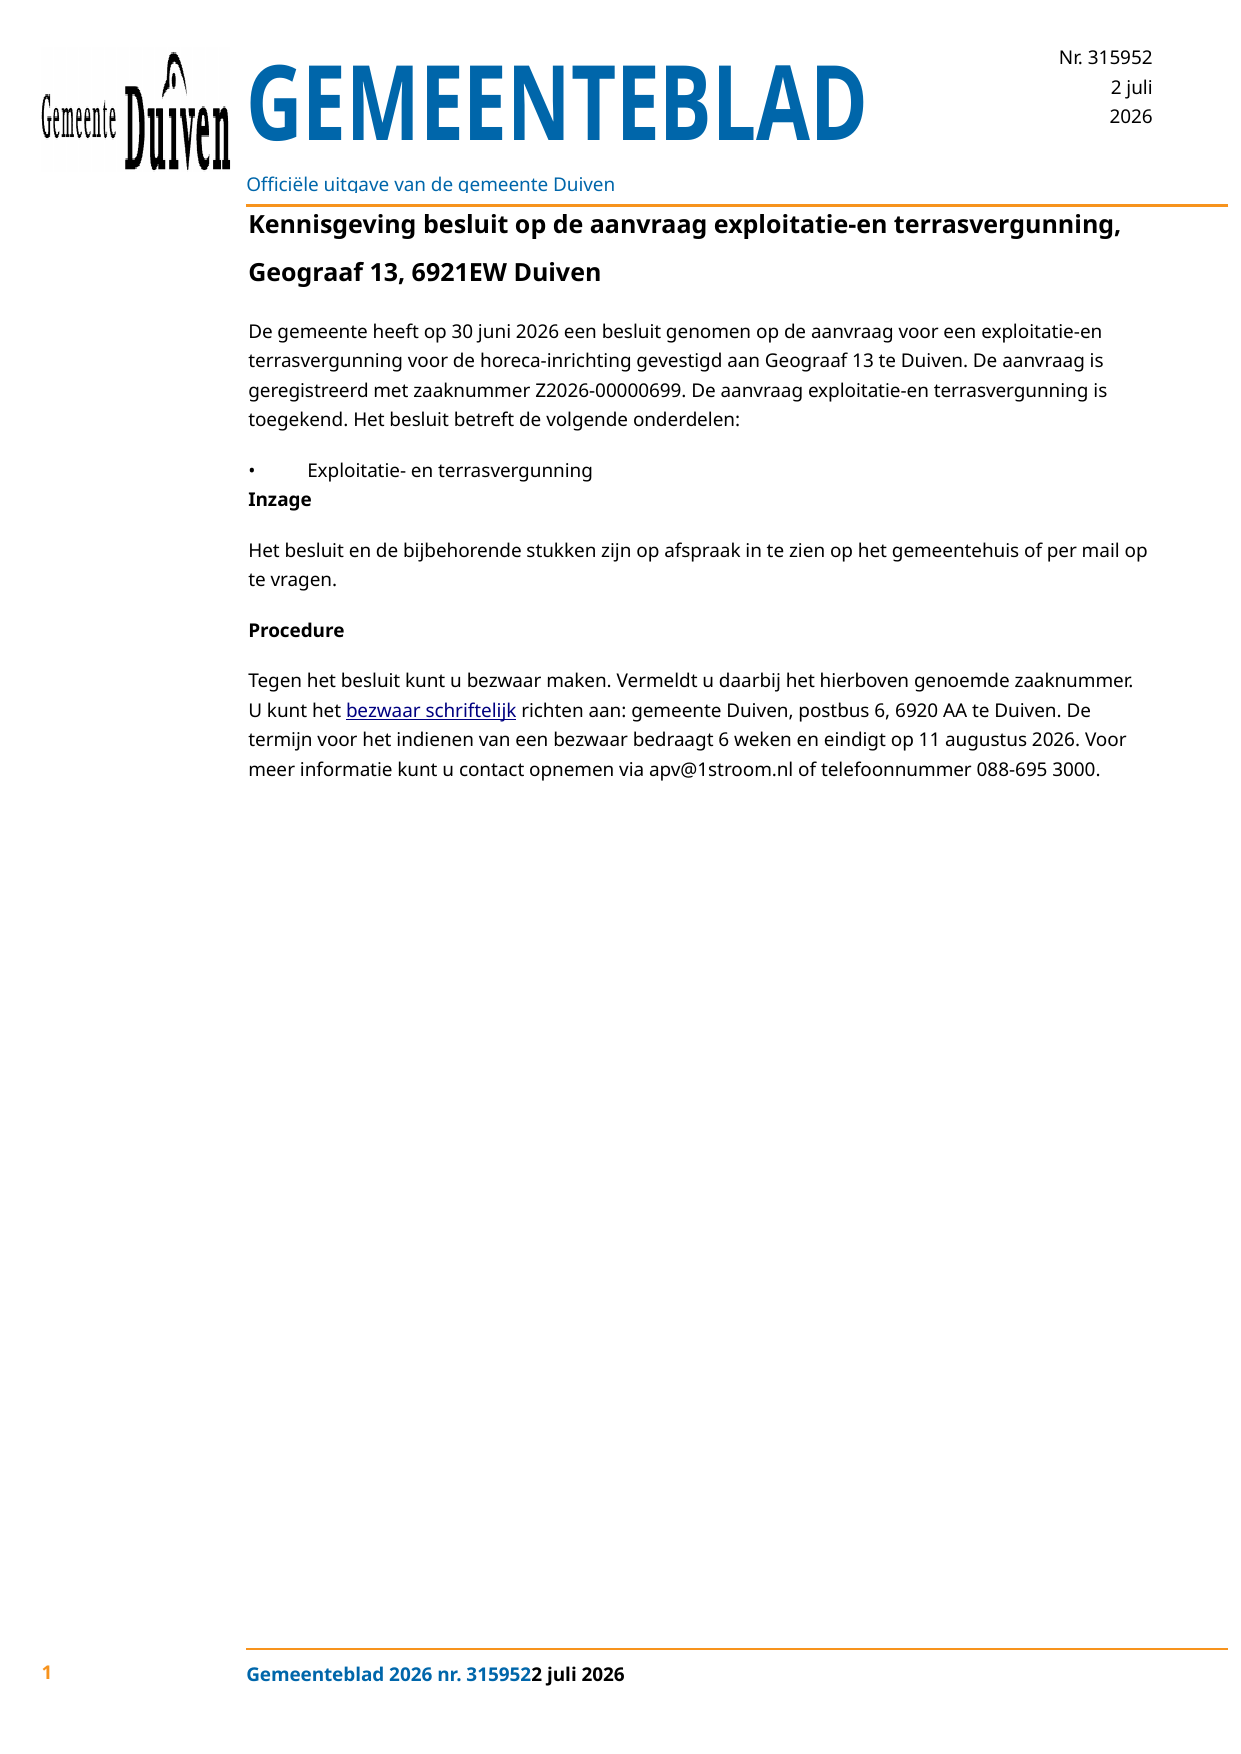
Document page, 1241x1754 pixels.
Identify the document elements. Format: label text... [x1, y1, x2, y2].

text Het besluit en de bijbehorende stukken zijn op afspraak in te zien op het gemeentehuis of per mail op te vragen. [248, 537, 1152, 592]
text De gemeente heeft op 30 juni 2026 een besluit genomen op de aanvraag voor een exploitatie-en terrasvergunning voor de horeca-inrichting gevestigd aan Geograaf 13 te Duiven. De aanvraag is geregistreerd met zaaknummer Z2026-00000699. De aanvraag exploitatie-en terrasvergunning is toegekend. Het besluit betreft de volgende onderdelen: [248, 318, 1152, 432]
picture [41, 47, 231, 172]
text Inzage [248, 487, 1152, 512]
text Kennisgeving besluit op de aanvraag exploitatie-en terrasvergunning, Geograaf 13, 6921EW Duiven [248, 207, 1152, 288]
text Tegen het besluit kunt u bezwaar maken. Vermeldt u daarbij het hierboven genoemde zaaknummer. U kunt het bezwaar schriftelijk richten aan: gemeente Duiven, postbus 6, 6920 AA te Duiven. De termijn voor het indienen van een bezwaar bedraagt 6 weken en eindigt op 11 augustus 2026. Voor meer informatie kunt u contact opnemen via apv@1stroom.nl of telefoonnummer 088-695 3000. [248, 667, 1152, 782]
list Exploitatie- en terrasvergunning [248, 457, 1152, 483]
text Procedure [248, 617, 1152, 643]
